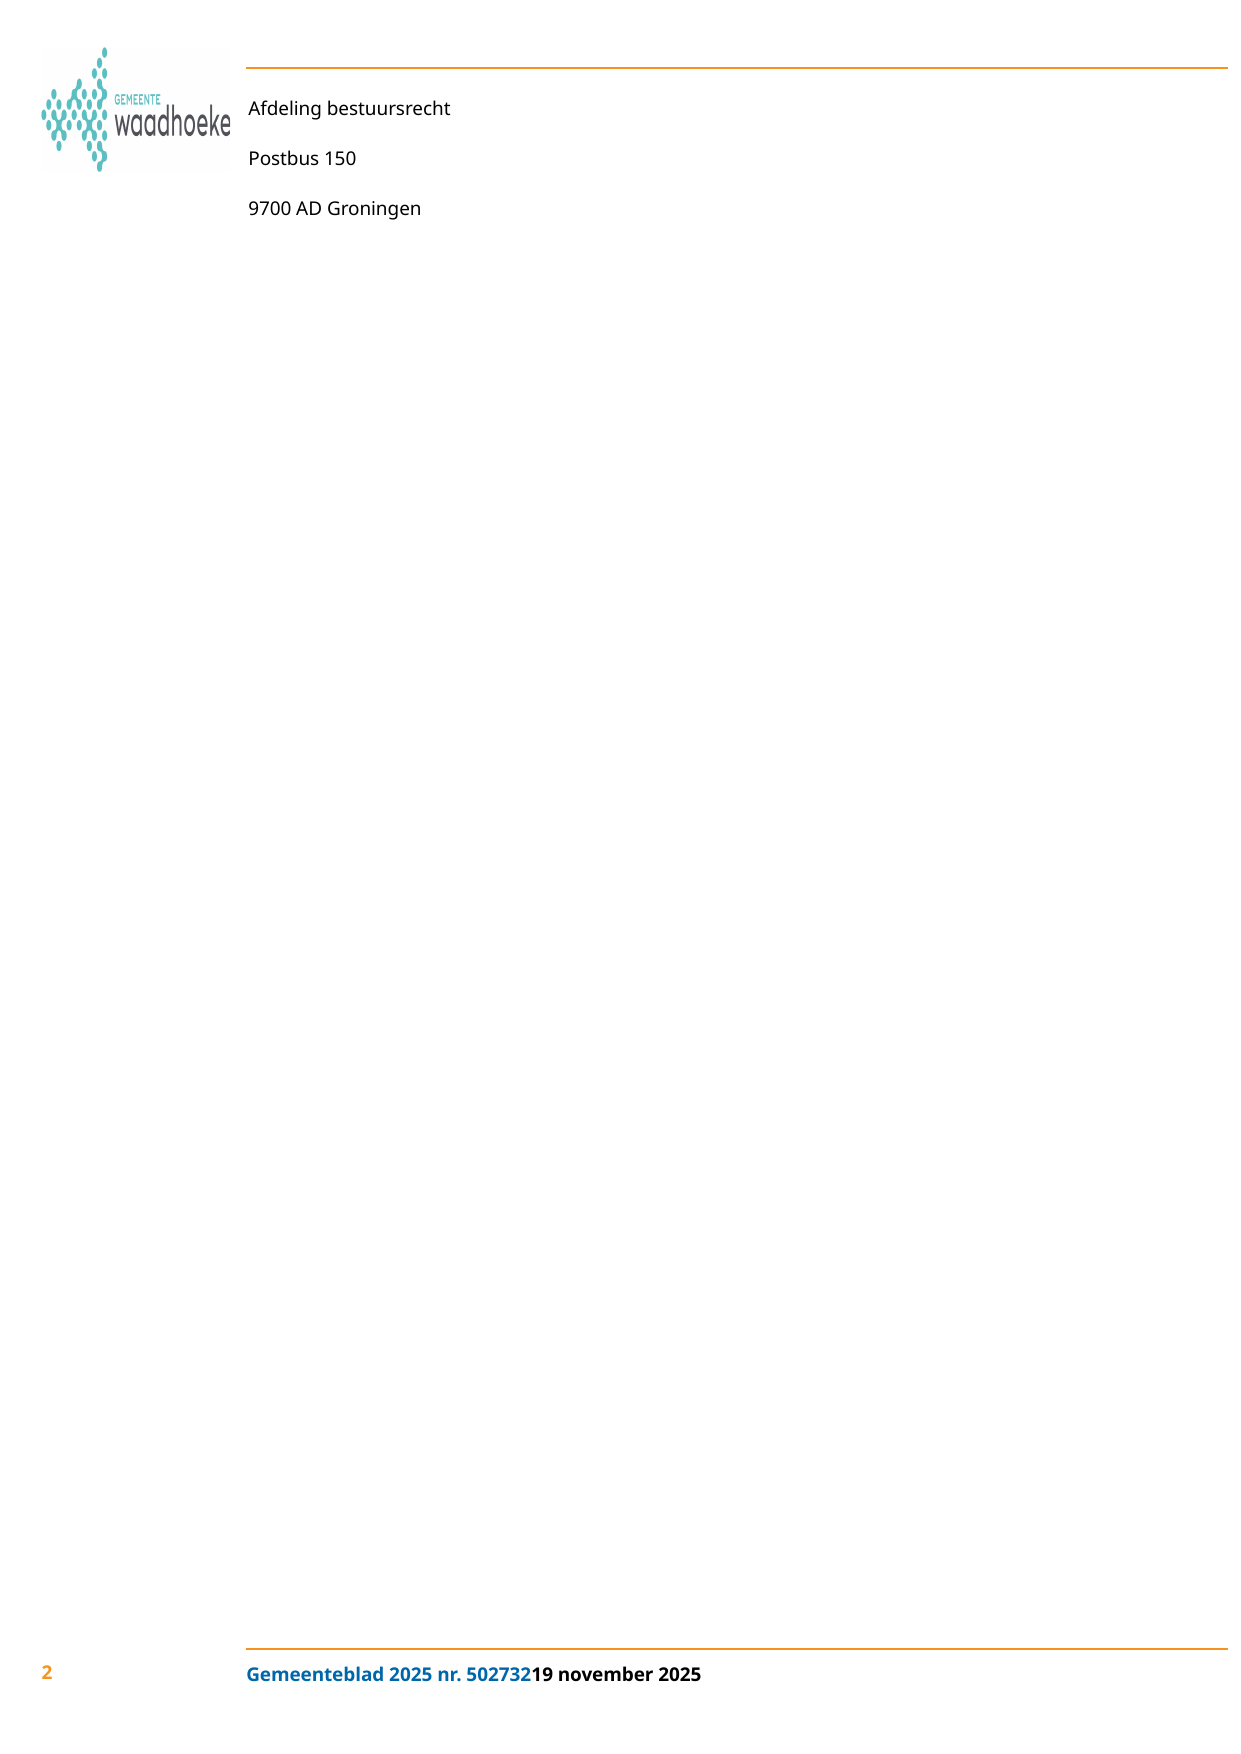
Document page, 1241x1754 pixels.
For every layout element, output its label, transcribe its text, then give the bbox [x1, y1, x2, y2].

text 9700 AD Groningen [248, 196, 1152, 221]
text Afdeling bestuursrecht [248, 95, 1152, 121]
picture [41, 47, 231, 172]
text Postbus 150 [248, 145, 1152, 171]
